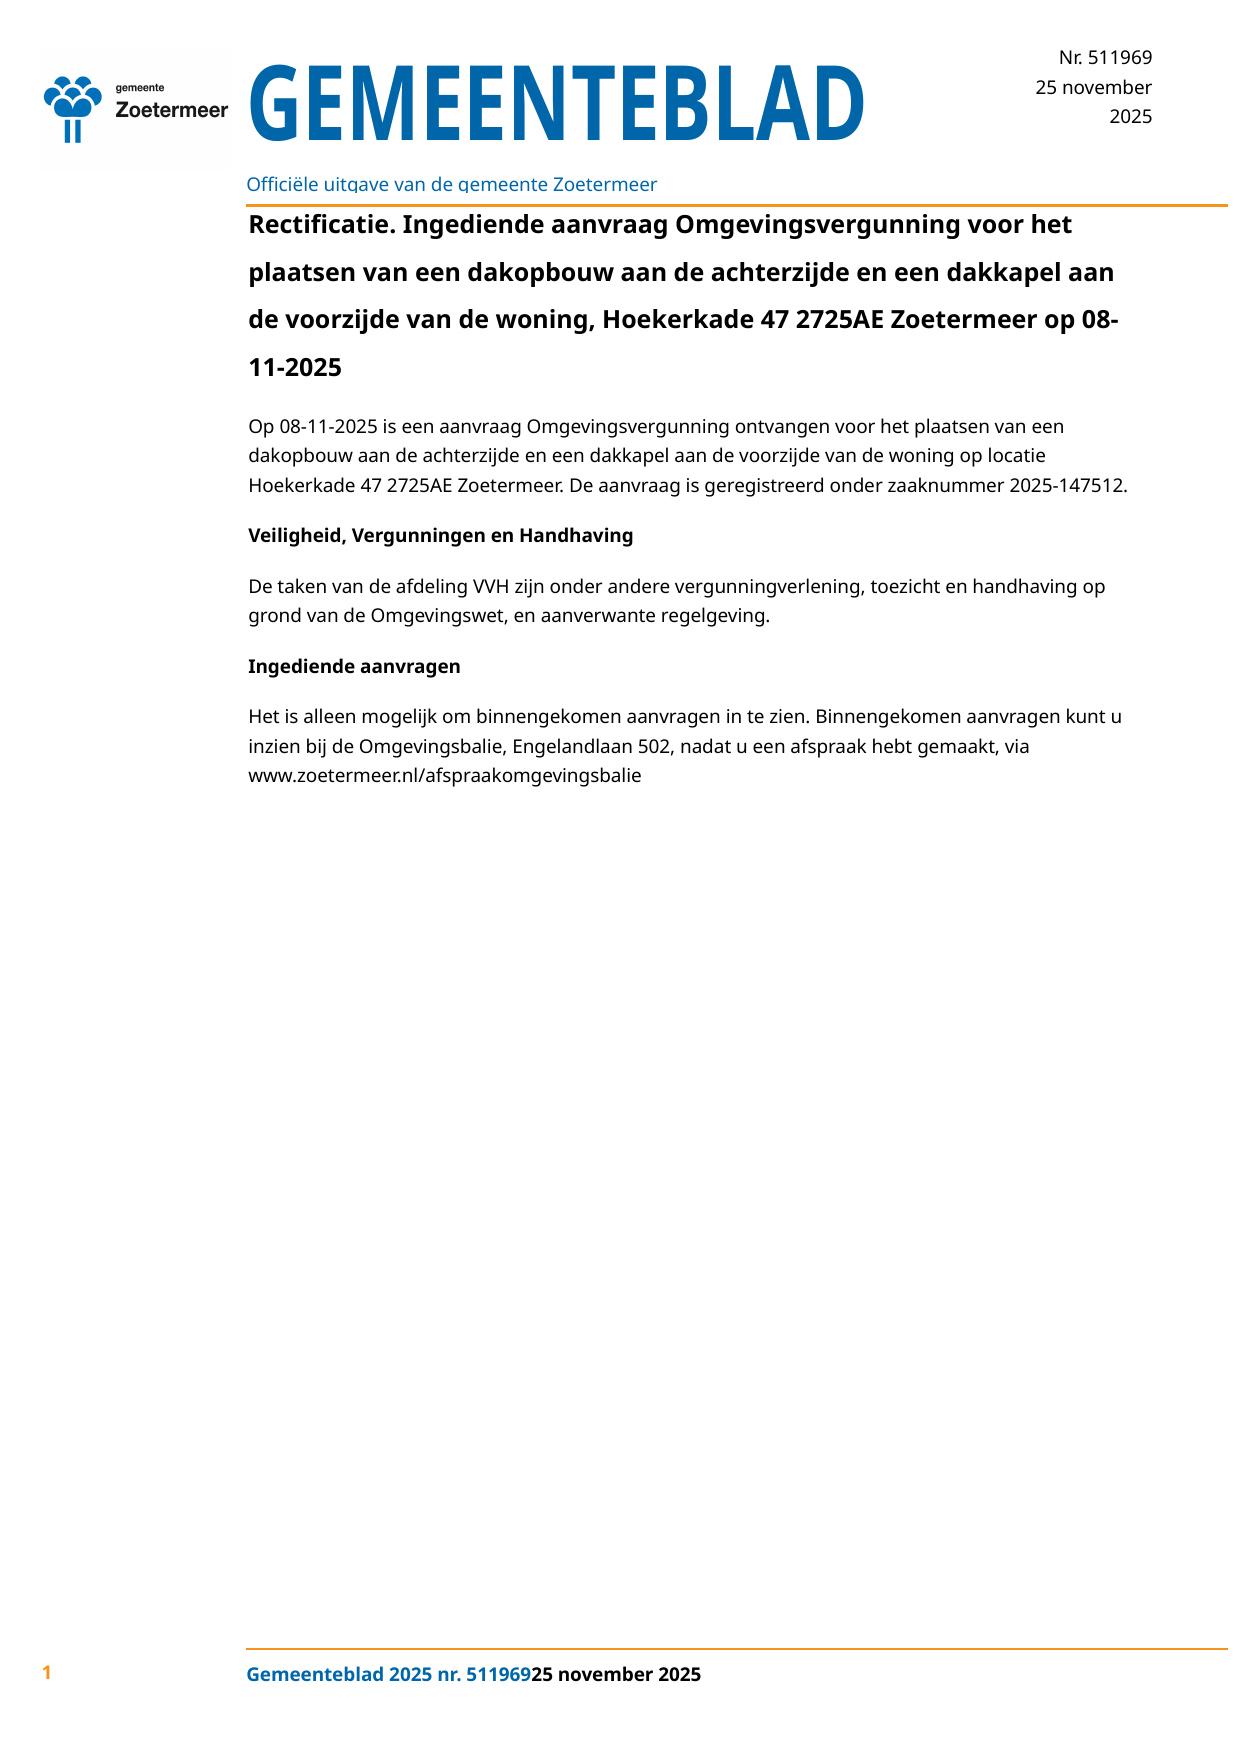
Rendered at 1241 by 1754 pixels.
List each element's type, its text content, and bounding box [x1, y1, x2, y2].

text Rectificatie. Ingediende aanvraag Omgevingsvergunning voor het plaatsen van een dakopbouw aan de achterzijde en een dakkapel aan de voorzijde van de woning, Hoekerkade 47 2725AE Zoetermeer op 08-11-2025 [248, 207, 1152, 384]
text Ingediende aanvragen [248, 653, 1152, 679]
text De taken van de afdeling VVH zijn onder andere vergunningverlening, toezicht en handhaving op grond van de Omgevingswet, en aanverwante regelgeving. [248, 573, 1152, 628]
text Op 08-11-2025 is een aanvraag Omgevingsvergunning ontvangen voor het plaatsen van een dakopbouw aan de achterzijde en een dakkapel aan de voorzijde van de woning op locatie Hoekerkade 47 2725AE Zoetermeer. De aanvraag is geregistreerd onder zaaknummer 2025-147512. [248, 413, 1152, 498]
picture [41, 47, 231, 172]
text Het is alleen mogelijk om binnengekomen aanvragen in te zien. Binnengekomen aanvragen kunt u inzien bij de Omgevingsbalie, Engelandlaan 502, nadat u een afspraak hebt gemaakt, via www.zoetermeer.nl/afspraakomgevingsbalie [248, 703, 1152, 788]
text Veiligheid, Vergunningen en Handhaving [248, 523, 1152, 548]
